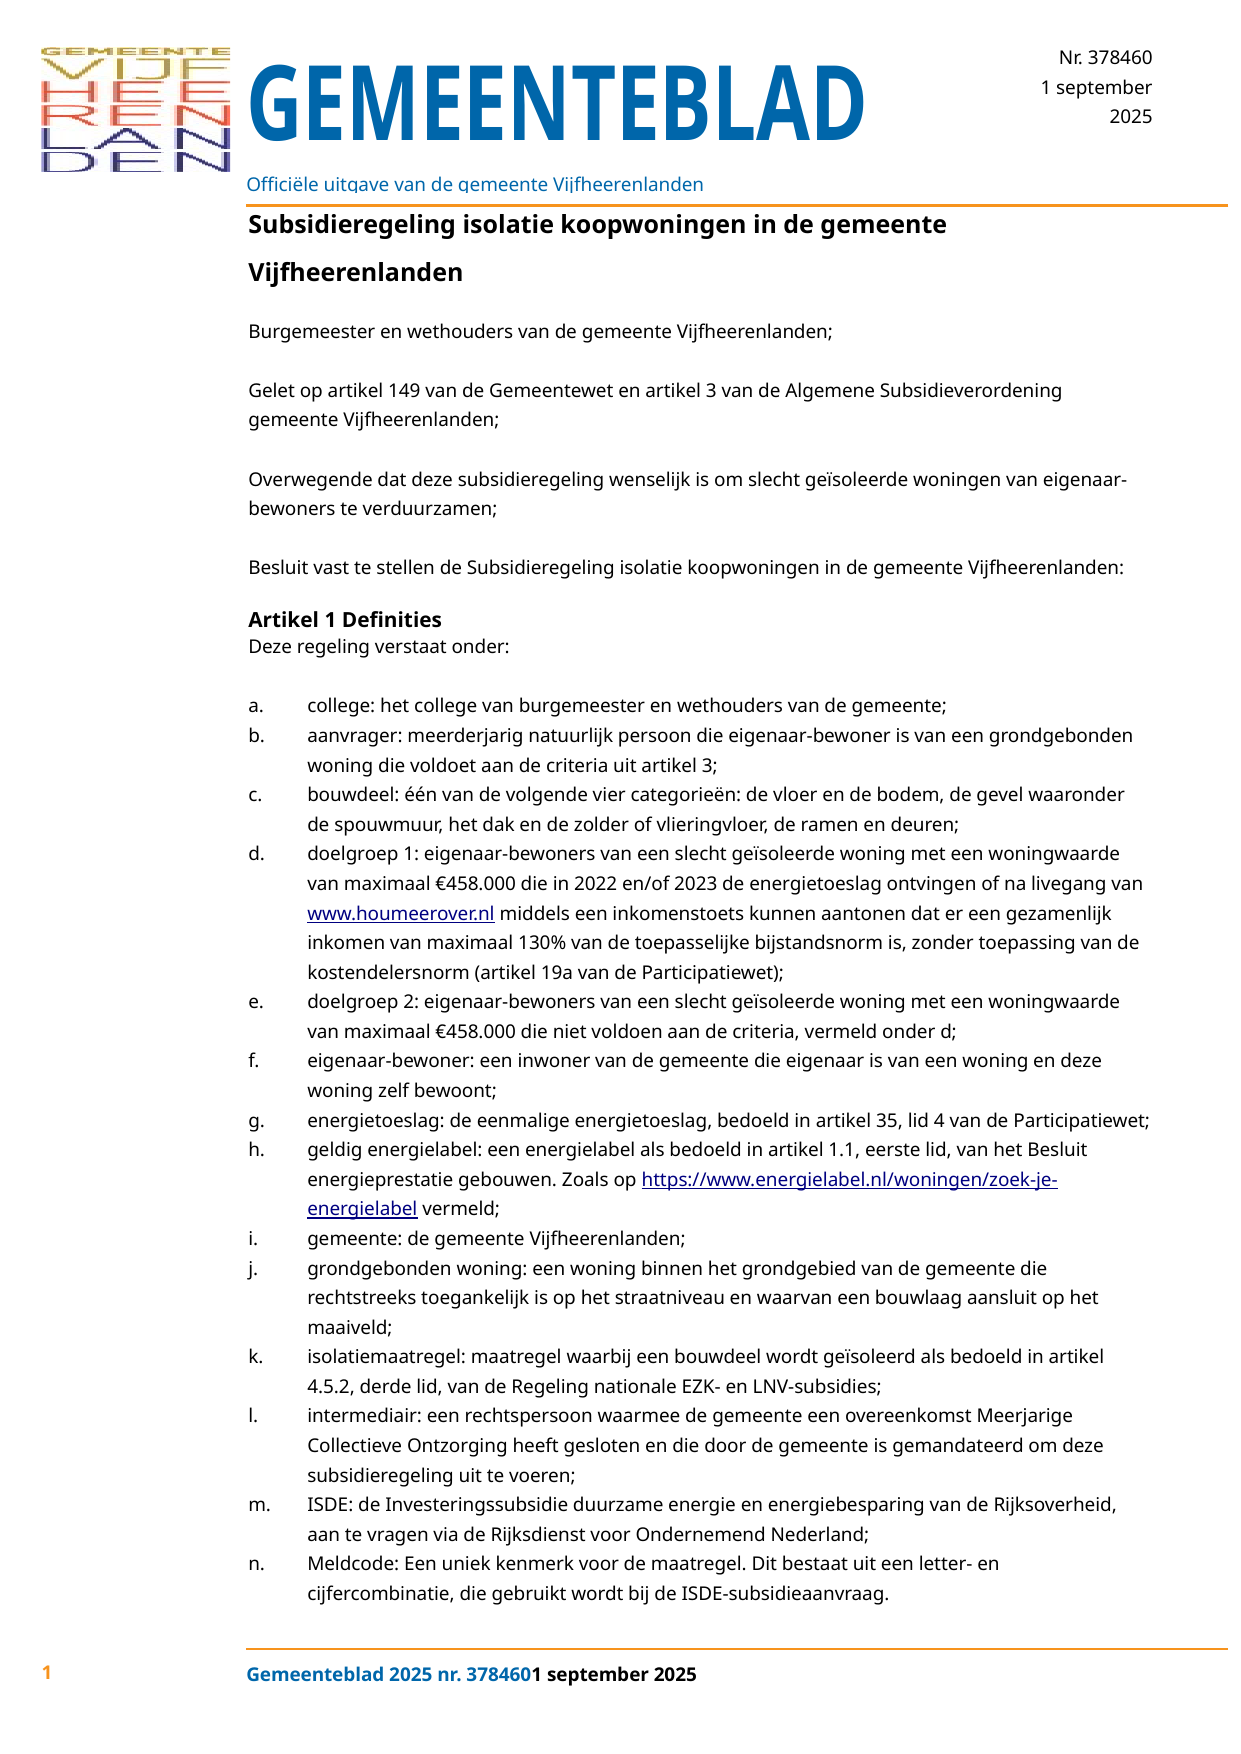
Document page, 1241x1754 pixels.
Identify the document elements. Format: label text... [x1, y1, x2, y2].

list Meldcode: Een uniek kenmerk voor de maatregel. Dit bestaat uit een letter- en cijfercombinatie, die gebruikt wordt bij de ISDE-subsidieaanvraag. [248, 1551, 1152, 1606]
text Overwegende dat deze subsidieregeling wenselijk is om slecht geïsoleerde woningen van eigenaar-bewoners te verduurzamen; [248, 466, 1152, 521]
list gemeente: de gemeente Vijfheerenlanden; [248, 1225, 1152, 1251]
picture [41, 47, 231, 172]
list doelgroep 2: eigenaar-bewoners van een slecht geïsoleerde woning met een woningwaarde van maximaal €458.000 die niet voldoen aan de criteria, vermeld onder d; [248, 988, 1152, 1044]
list intermediair: een rechtspersoon waarmee de gemeente een overeenkomst Meerjarige Collectieve Ontzorging heeft gesloten en die door de gemeente is gemandateerd om deze subsidieregeling uit te voeren; [248, 1403, 1152, 1487]
list isolatiemaatregel: maatregel waarbij een bouwdeel wordt geïsoleerd als bedoeld in artikel 4.5.2, derde lid, van de Regeling nationale EZK- en LNV-subsidies; [248, 1343, 1152, 1399]
list geldig energielabel: een energielabel als bedoeld in artikel 1.1, eerste lid, van het Besluit energieprestatie gebouwen. Zoals op https://www.energielabel.nl/woningen/zoek-je-energielabel vermeld; [248, 1136, 1152, 1221]
list college: het college van burgemeester en wethouders van de gemeente; [248, 693, 1152, 718]
list grondgebonden woning: een woning binnen het grondgebied van de gemeente die rechtstreeks toegankelijk is op het straatniveau en waarvan een bouwlaag aansluit op het maaiveld; [248, 1255, 1152, 1339]
text Burgemeester en wethouders van de gemeente Vijfheerenlanden; [248, 318, 1152, 344]
list aanvrager: meerderjarig natuurlijk persoon die eigenaar-bewoner is van een grondgebonden woning die voldoet aan de criteria uit artikel 3; [248, 722, 1152, 777]
list eigenaar-bewoner: een inwoner van de gemeente die eigenaar is van een woning en deze woning zelf bewoont; [248, 1048, 1152, 1103]
text Deze regeling verstaat onder: [248, 633, 1152, 659]
list energietoeslag: de eenmalige energietoeslag, bedoeld in artikel 35, lid 4 van de Participatiewet; [248, 1107, 1152, 1132]
text Subsidieregeling isolatie koopwoningen in de gemeente Vijfheerenlanden [248, 207, 1152, 288]
list doelgroep 1: eigenaar-bewoners van een slecht geïsoleerde woning met een woningwaarde van maximaal €458.000 die in 2022 en/of 2023 de energietoeslag ontvingen of na livegang van www.houmeerover.nl middels een inkomenstoets kunnen aantonen dat er een gezamenlijk inkomen van maximaal 130% van de toepasselijke bijstandsnorm is, zonder toepassing van de kostendelersnorm (artikel 19a van de Participatiewet); [248, 841, 1152, 984]
text Besluit vast te stellen de Subsidieregeling isolatie koopwoningen in de gemeente Vijfheerenlanden: [248, 554, 1152, 580]
text Gelet op artikel 149 van de Gemeentewet en artikel 3 van de Algemene Subsidieverordening gemeente Vijfheerenlanden; [248, 377, 1152, 432]
text Artikel 1 Definities [248, 605, 1152, 633]
list ISDE: de Investeringssubsidie duurzame energie en energiebesparing van de Rijksoverheid, aan te vragen via de Rijksdienst voor Ondernemend Nederland; [248, 1491, 1152, 1547]
list bouwdeel: één van de volgende vier categorieën: de vloer en de bodem, de gevel waaronder de spouwmuur, het dak en de zolder of vlieringvloer, de ramen en deuren; [248, 781, 1152, 837]
